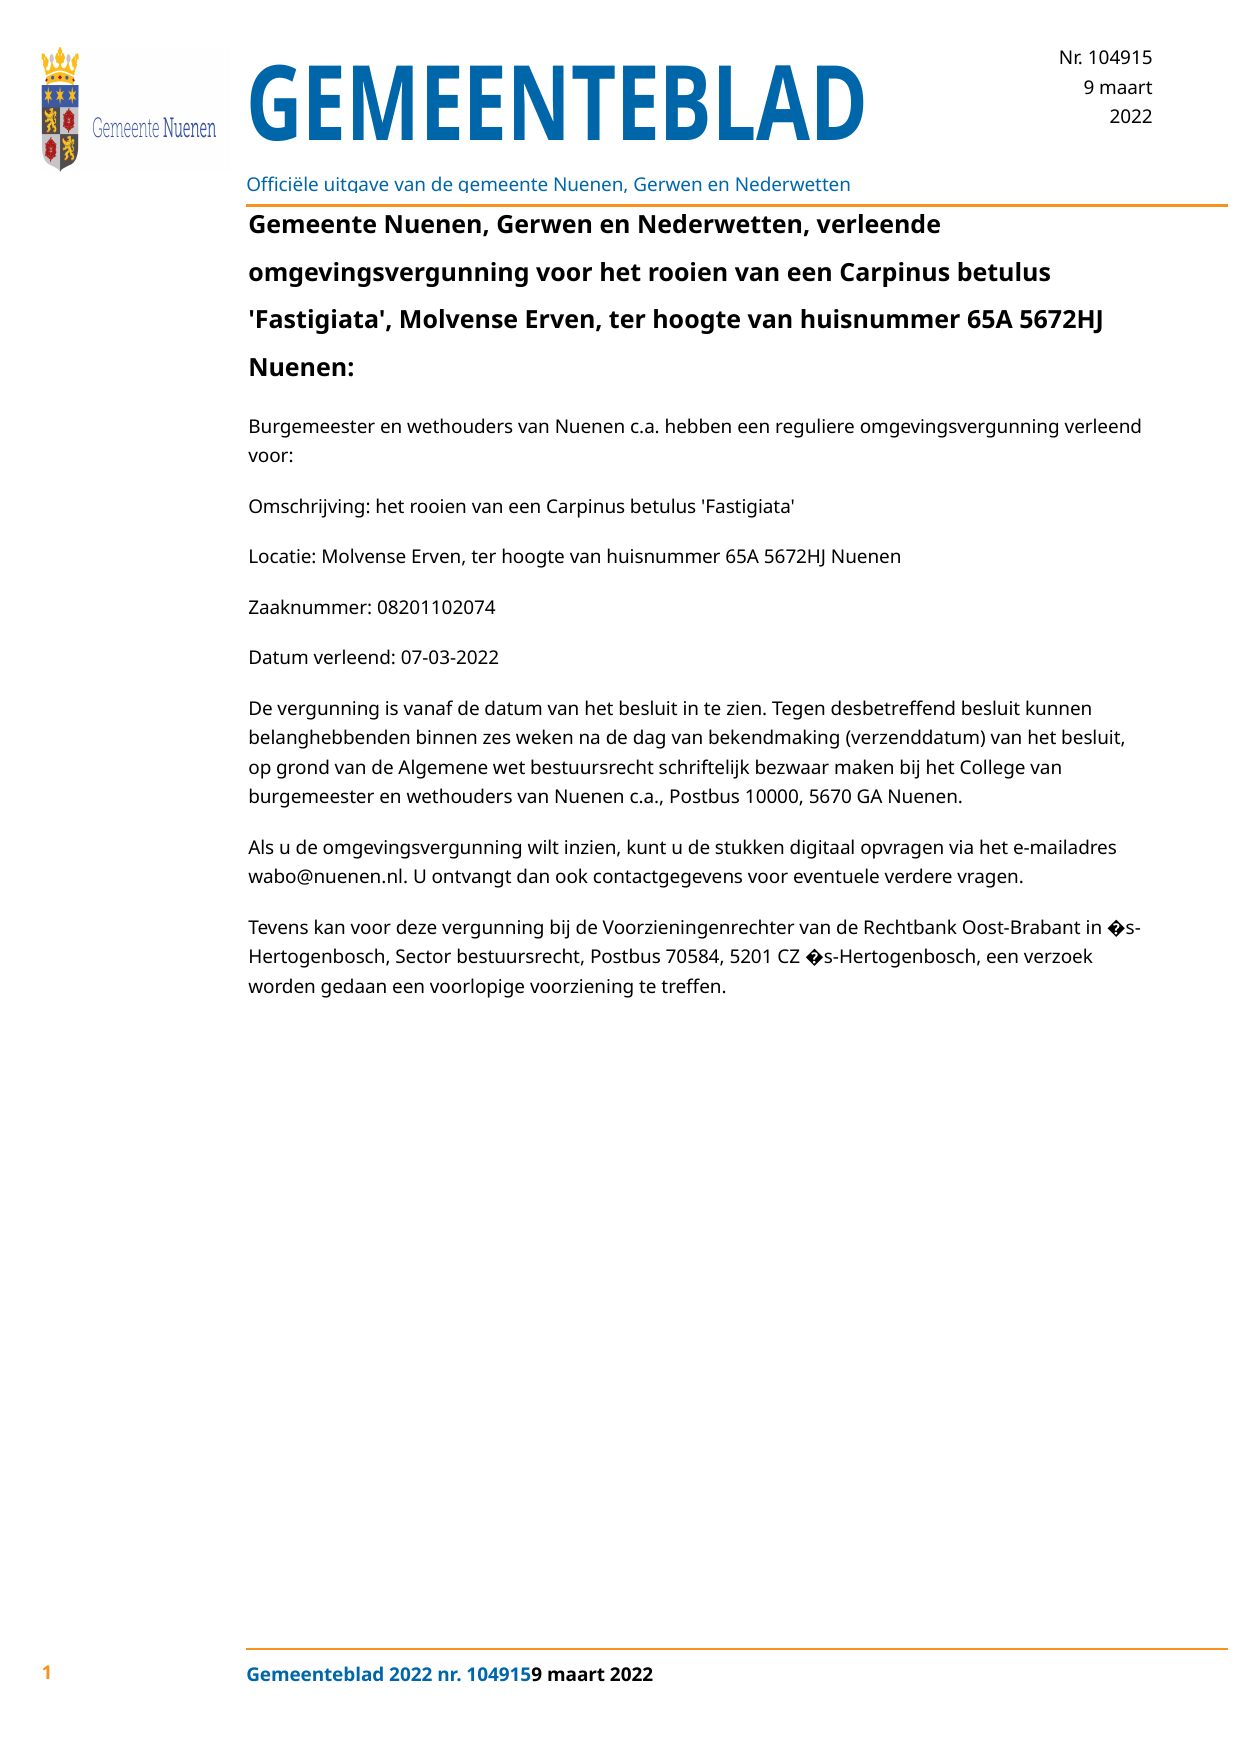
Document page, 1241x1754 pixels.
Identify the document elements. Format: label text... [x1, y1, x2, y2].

text Gemeente Nuenen, Gerwen en Nederwetten, verleende omgevingsvergunning voor het rooien van een Carpinus betulus 'Fastigiata', Molvense Erven, ter hoogte van huisnummer 65A 5672HJ Nuenen: [248, 207, 1152, 384]
picture [41, 47, 231, 172]
text Zaaknummer: 08201102074 [248, 594, 1152, 620]
text Als u de omgevingsvergunning wilt inzien, kunt u de stukken digitaal opvragen via het e-mailadres wabo@nuenen.nl. U ontvangt dan ook contactgegevens voor eventuele verdere vragen. [248, 834, 1152, 889]
text Omschrijving: het rooien van een Carpinus betulus 'Fastigiata' [248, 493, 1152, 519]
text De vergunning is vanaf de datum van het besluit in te zien. Tegen desbetreffend besluit kunnen belanghebbenden binnen zes weken na de dag van bekendmaking (verzenddatum) van het besluit, op grond van de Algemene wet bestuursrecht schriftelijk bezwaar maken bij het College van burgemeester en wethouders van Nuenen c.a., Postbus 10000, 5670 GA Nuenen. [248, 695, 1152, 809]
text Locatie: Molvense Erven, ter hoogte van huisnummer 65A 5672HJ Nuenen [248, 543, 1152, 569]
text Datum verleend: 07-03-2022 [248, 644, 1152, 670]
text Burgemeester en wethouders van Nuenen c.a. hebben een reguliere omgevingsvergunning verleend voor: [248, 413, 1152, 468]
text Tevens kan voor deze vergunning bij de Voorzieningenrechter van de Rechtbank Oost-Brabant in �s-Hertogenbosch, Sector bestuursrecht, Postbus 70584, 5201 CZ �s-Hertogenbosch, een verzoek worden gedaan een voorlopige voorziening te treffen. [248, 914, 1152, 999]
